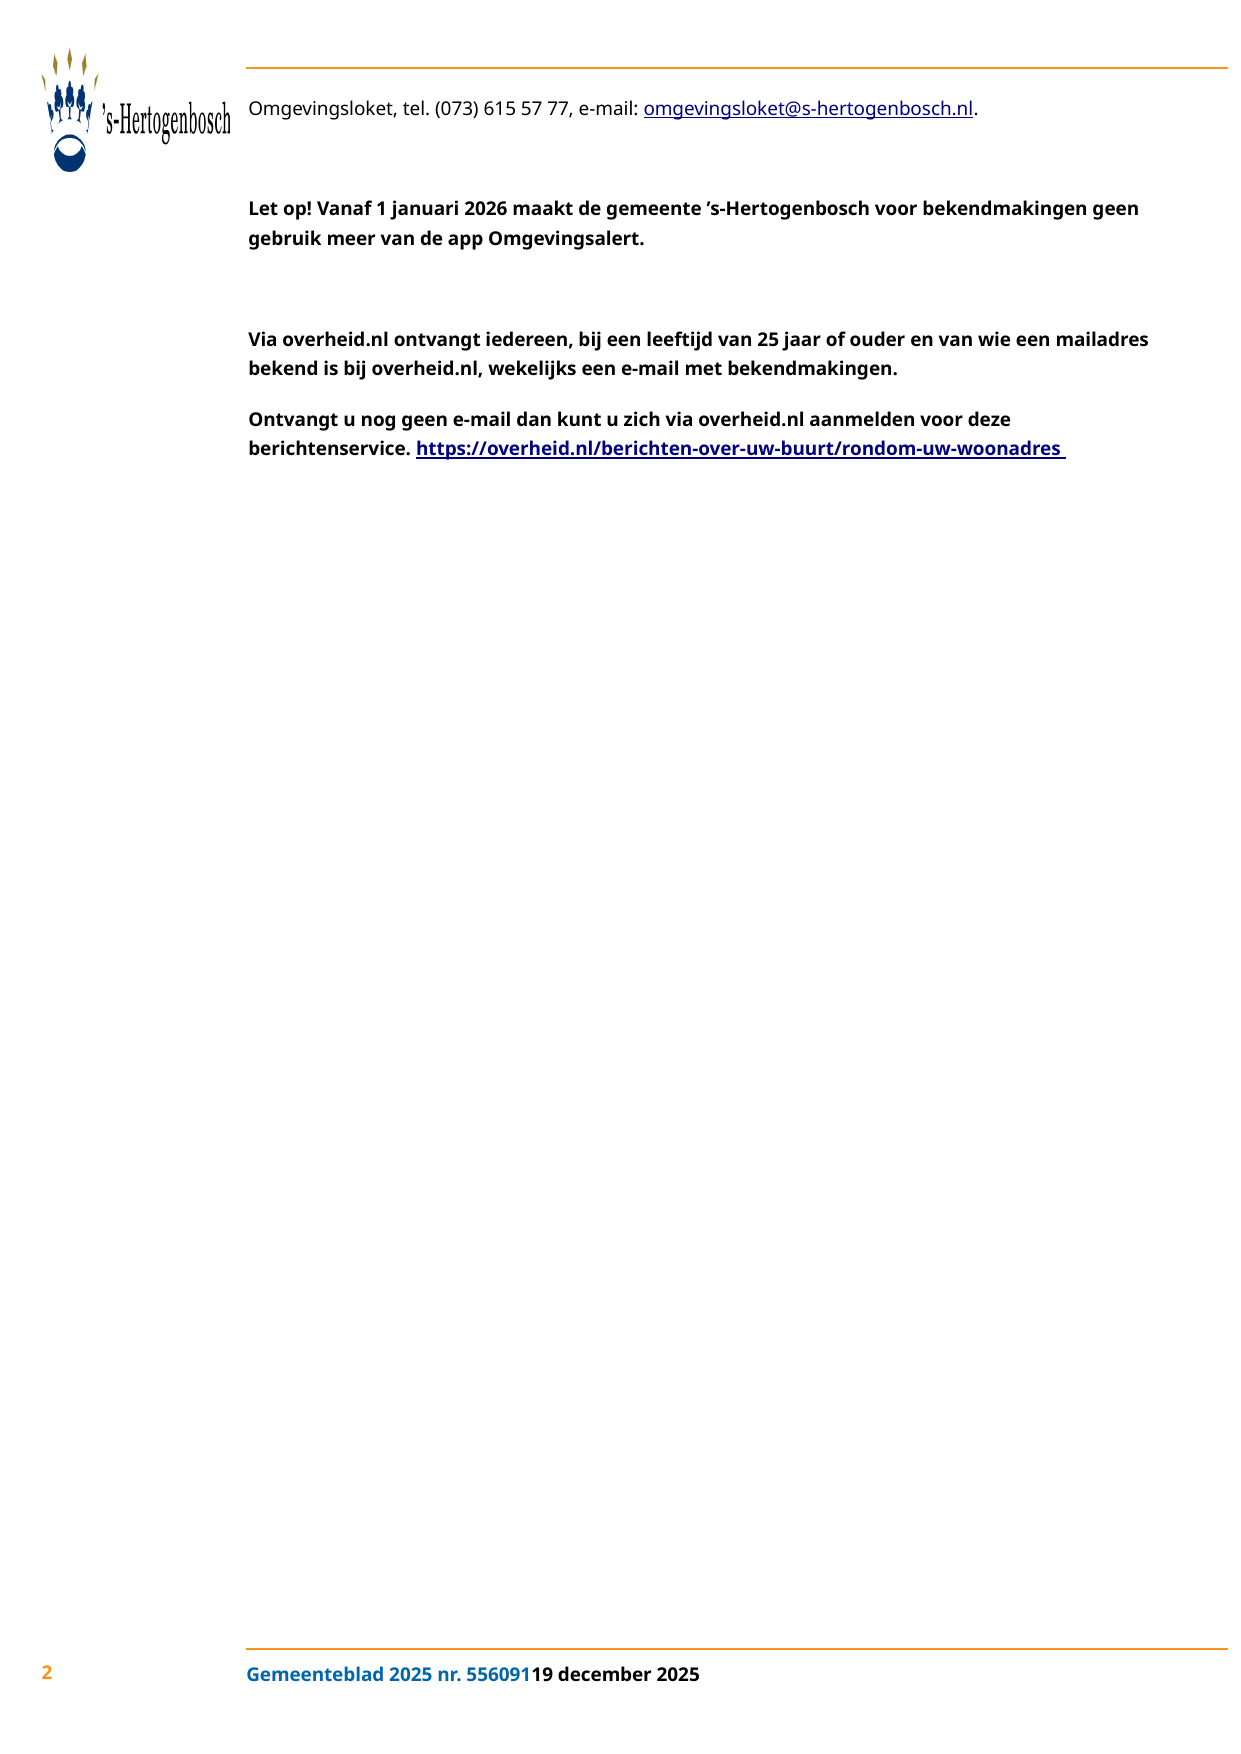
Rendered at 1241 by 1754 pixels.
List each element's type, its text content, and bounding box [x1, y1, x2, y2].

text Ontvangt u nog geen e-mail dan kunt u zich via overheid.nl aanmelden voor deze berichtenservice. https://overheid.nl/berichten-over-uw-buurt/rondom-uw-woonadres [248, 406, 1152, 461]
text Omgevingsloket, tel. (073) 615 57 77, e-mail: omgevingsloket@s-hertogenbosch.nl. [248, 95, 1152, 121]
text Via overheid.nl ontvangt iedereen, bij een leeftijd van 25 jaar of ouder en van wie een mailadres bekend is bij overheid.nl, wekelijks een e-mail met bekendmakingen. [248, 326, 1152, 381]
picture [41, 47, 231, 172]
text Let op! Vanaf 1 januari 2026 maakt de gemeente ’s-Hertogenbosch voor bekendmakingen geen gebruik meer van de app Omgevingsalert. [248, 196, 1152, 251]
